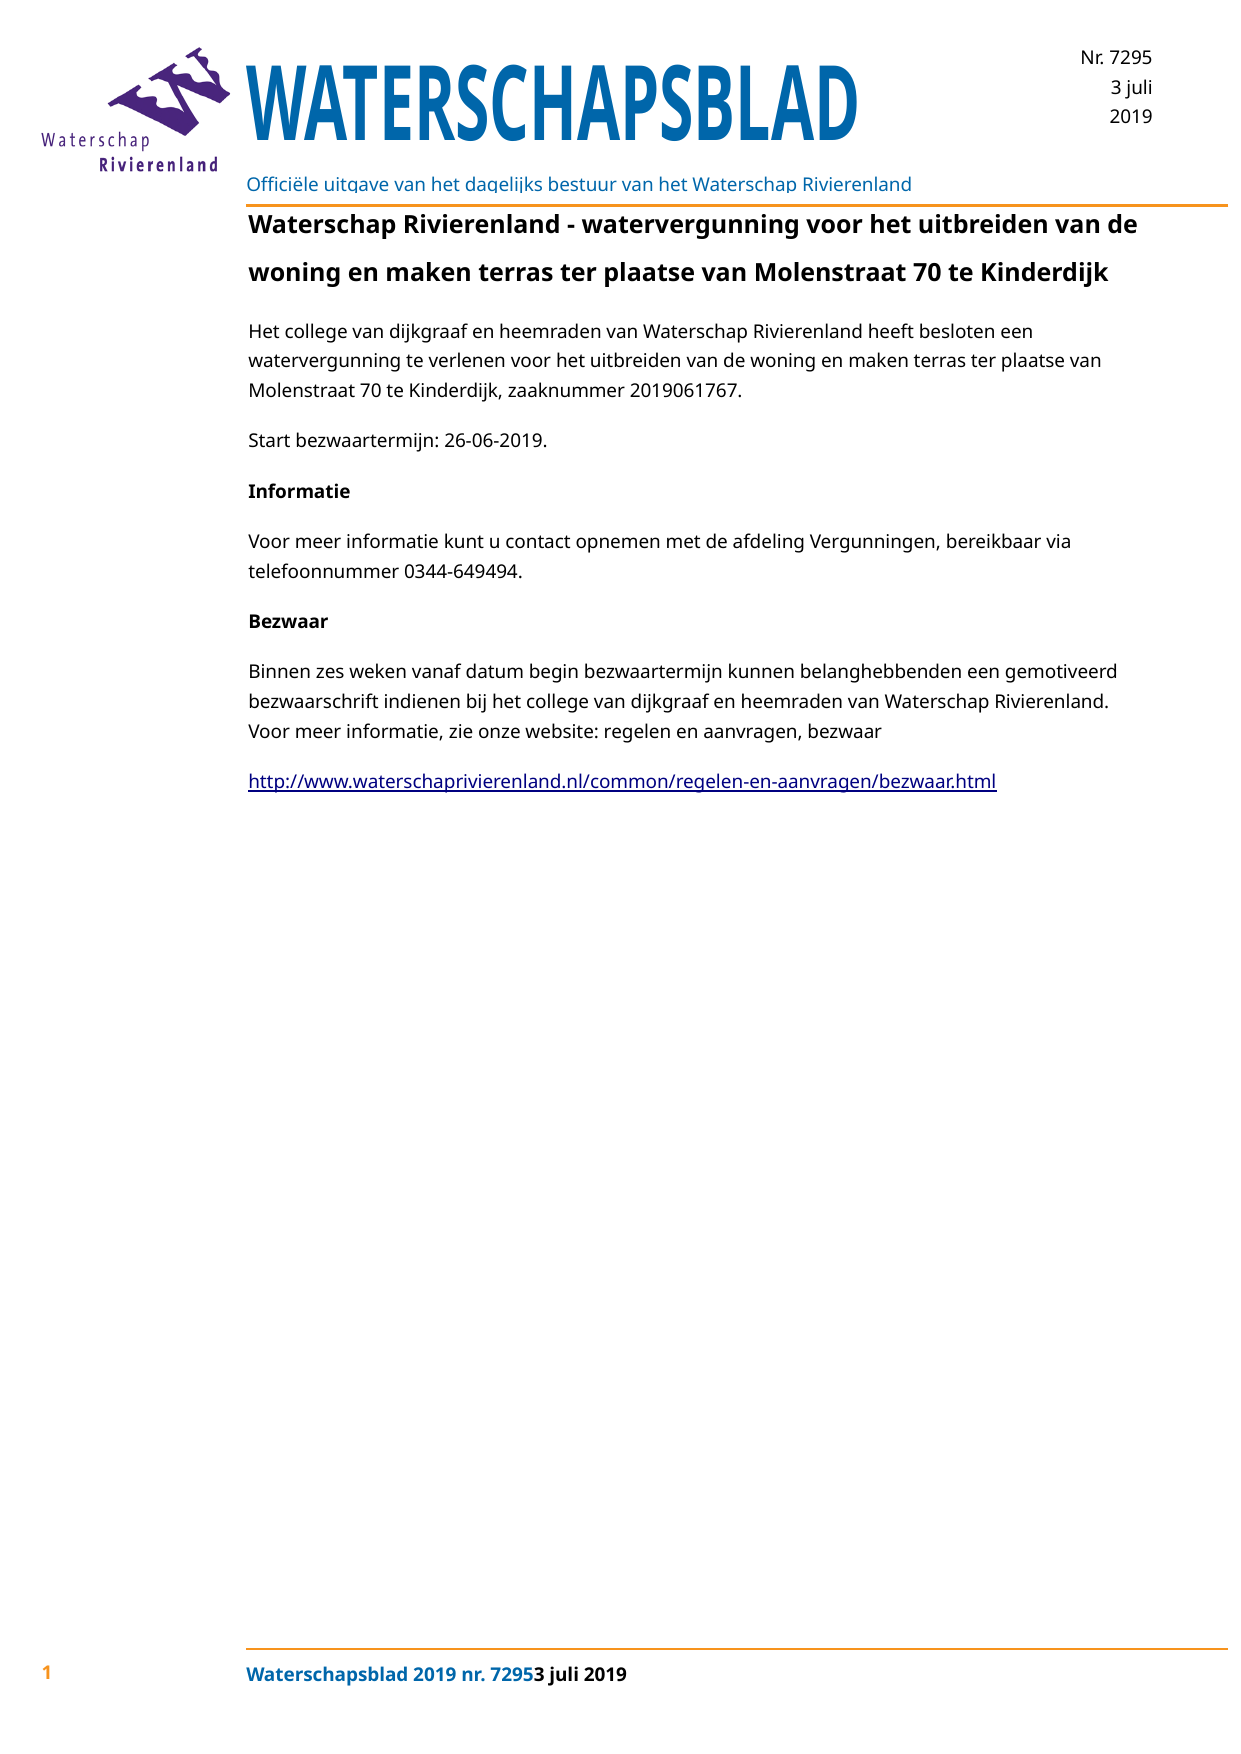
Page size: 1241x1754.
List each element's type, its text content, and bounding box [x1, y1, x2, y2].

text Bezwaar [248, 608, 1152, 634]
text http://www.waterschaprivierenland.nl/common/regelen-en-aanvragen/bezwaar.html [248, 768, 1152, 794]
text Start bezwaartermijn: 26-06-2019. [248, 427, 1152, 453]
text Voor meer informatie kunt u contact opnemen met de afdeling Vergunningen, bereikbaar via telefoonnummer 0344-649494. [248, 528, 1152, 584]
text Informatie [248, 478, 1152, 504]
text Binnen zes weken vanaf datum begin bezwaartermijn kunnen belanghebbenden een gemotiveerd bezwaarschrift indienen bij het college van dijkgraaf en heemraden van Waterschap Rivierenland. Voor meer informatie, zie onze website: regelen en aanvragen, bezwaar [248, 659, 1152, 744]
picture [41, 47, 231, 172]
text Waterschap Rivierenland - watervergunning voor het uitbreiden van de woning en maken terras ter plaatse van Molenstraat 70 te Kinderdijk [248, 207, 1152, 288]
text Het college van dijkgraaf en heemraden van Waterschap Rivierenland heeft besloten een watervergunning te verlenen voor het uitbreiden van de woning en maken terras ter plaatse van Molenstraat 70 te Kinderdijk, zaaknummer 2019061767. [248, 318, 1152, 403]
